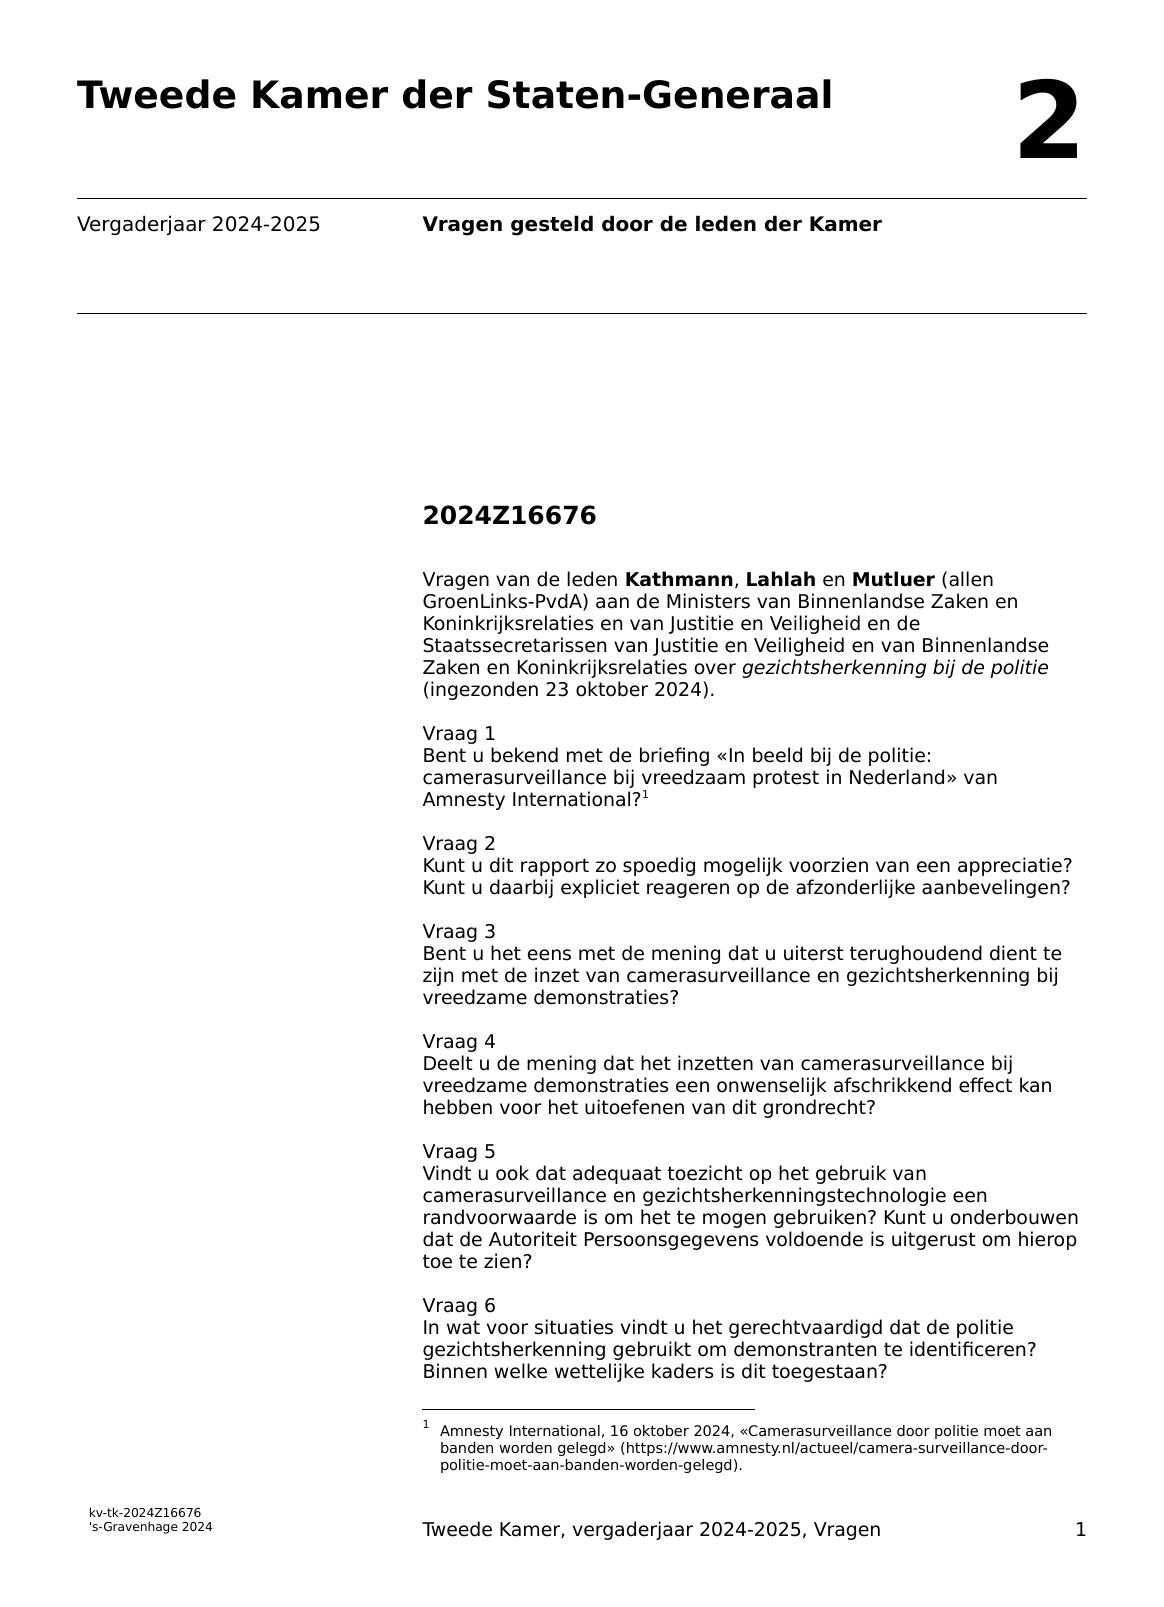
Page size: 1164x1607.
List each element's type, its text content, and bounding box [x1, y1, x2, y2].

text Vraag 1 [422, 723, 1087, 745]
text Kunt u dit rapport zo spoedig mogelijk voorzien van een appreciatie? Kunt u daarbij expliciet reageren op de afzonderlijke aanbevelingen? [422, 855, 1087, 899]
text Vindt u ook dat adequaat toezicht op het gebruik van camerasurveillance en gezichtsherkenningstechnologie een randvoorwaarde is om het te mogen gebruiken? Kunt u onderbouwen dat de Autoriteit Persoonsgegevens voldoende is uitgerust om hierop toe te zien? [422, 1163, 1087, 1273]
table_header 2 [886, 59, 1087, 198]
text Vraag 4 [422, 1031, 1087, 1053]
text Vraag 5 [422, 1141, 1087, 1163]
text kv-tk-2024Z16676 [88, 1506, 323, 1520]
text Vraag 2 [422, 833, 1087, 855]
text Vraag 3 [422, 921, 1087, 943]
text Vragen van de leden Kathmann, Lahlah en Mutluer (allen GroenLinks-PvdA) aan de Ministers van Binnenlandse Zaken en Koninkrijksrelaties en van Justitie en Veiligheid en de Staatssecretarissen van Justitie en Veiligheid en van Binnenlandse Zaken en Koninkrijksrelaties over gezichtsherkenning bij de politie (ingezonden 23 oktober 2024). [422, 569, 1087, 701]
text In wat voor situaties vindt u het gerechtvaardigd dat de politie gezichtsherkenning gebruikt om demonstranten te identificeren? Binnen welke wettelijke kaders is dit toegestaan? [422, 1317, 1087, 1383]
text Bent u bekend met de briefing «In beeld bij de politie: camerasurveillance bij vreedzaam protest in Nederland» van Amnesty International? [422, 745, 1087, 811]
text Deelt u de mening dat het inzetten van camerasurveillance bij vreedzame demonstraties een onwenselijk afschrikkend effect kan hebben voor het uitoefenen van dit grondrecht? [422, 1053, 1087, 1119]
text 2024Z16676 [422, 501, 1087, 531]
table_header Tweede Kamer der Staten-Generaal [77, 59, 886, 198]
table_cell Vragen gesteld door de leden der Kamer [422, 199, 1087, 313]
table_cell Vergaderjaar 2024-2025 [77, 199, 422, 313]
text 's-Gravenhage 2024 [88, 1520, 323, 1534]
text Amnesty International, 16 oktober 2024, «Camerasurveillance door politie moet aan banden worden gelegd» (https://www.amnesty.nl/actueel/camera-surveillance-door-politie-moet-aan-banden-worden-gelegd). [422, 1418, 1087, 1474]
text Vraag 6 [422, 1295, 1087, 1317]
text Bent u het eens met de mening dat u uiterst terughoudend dient te zijn met de inzet van camerasurveillance en gezichtsherkenning bij vreedzame demonstraties? [422, 943, 1087, 1009]
